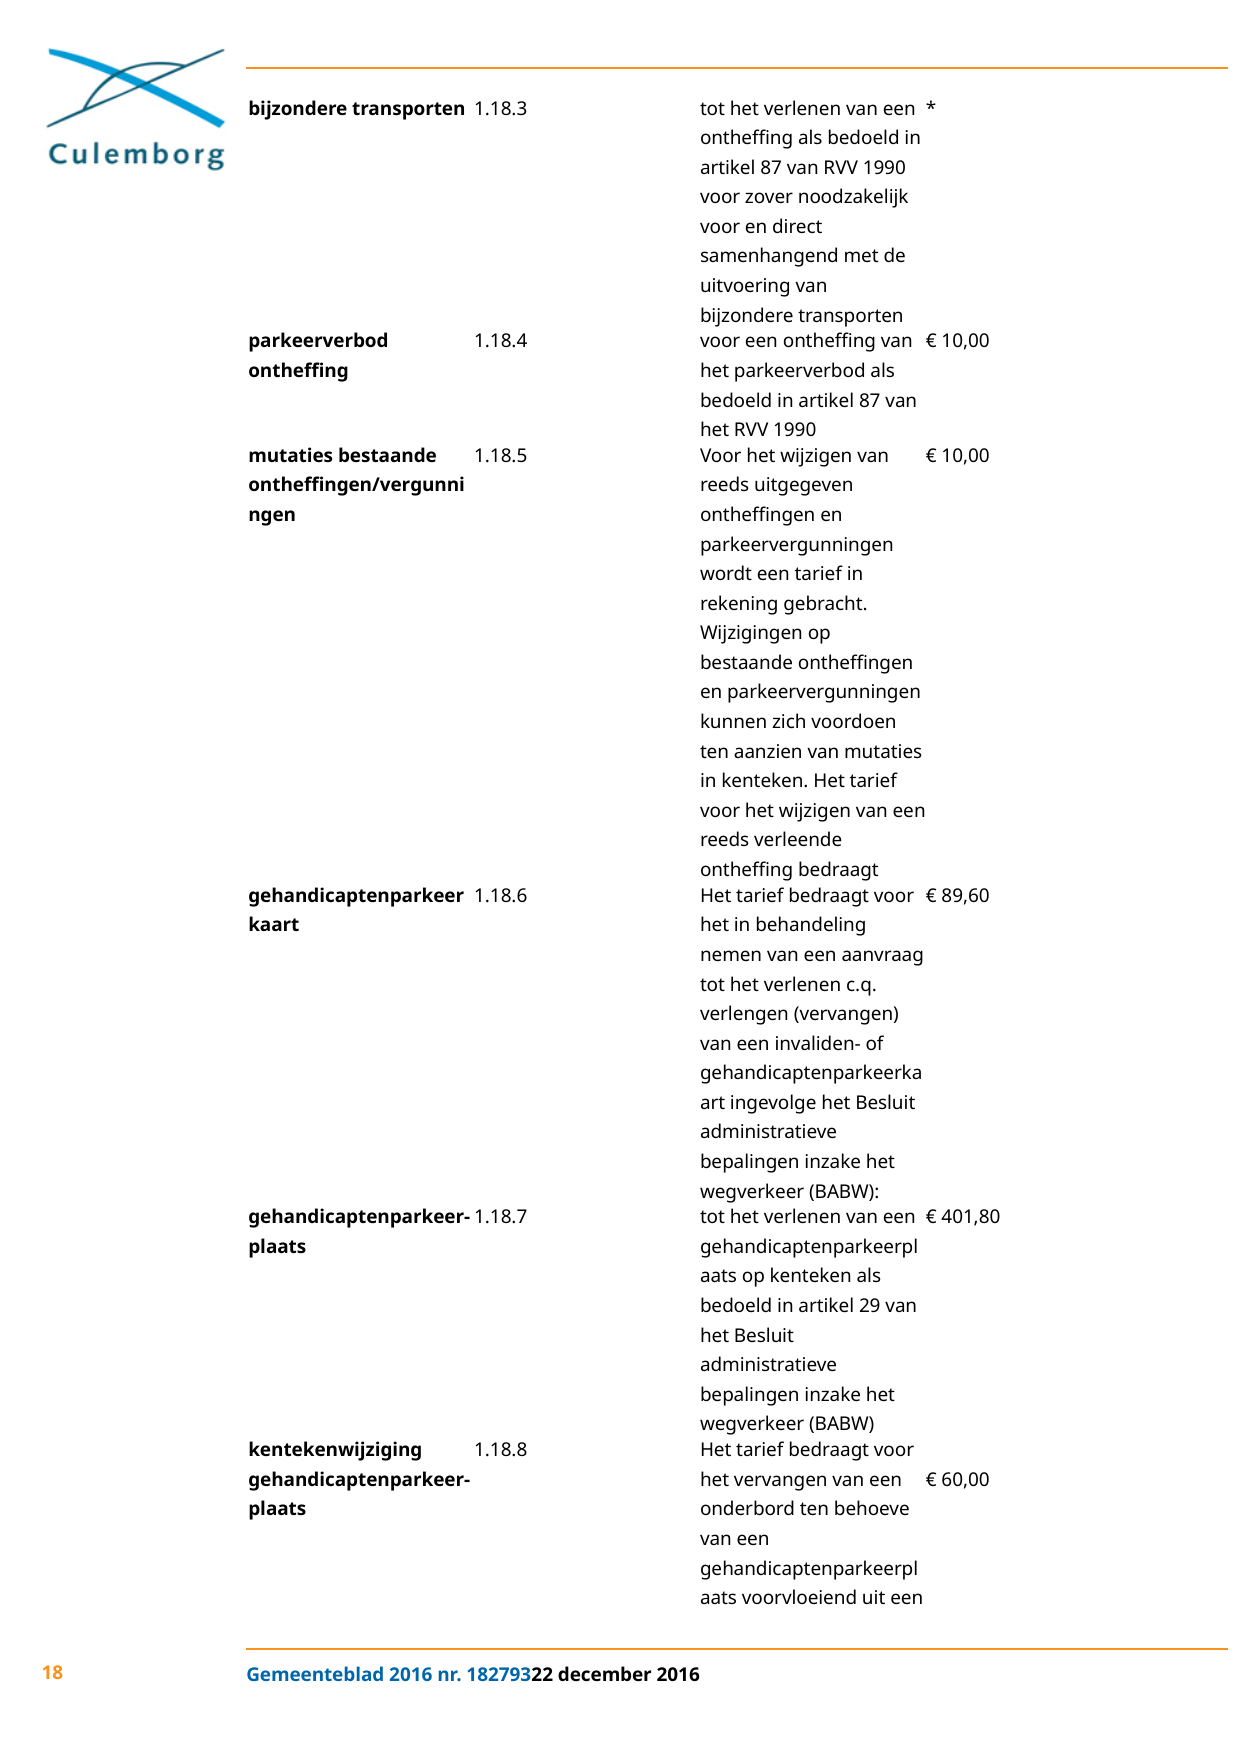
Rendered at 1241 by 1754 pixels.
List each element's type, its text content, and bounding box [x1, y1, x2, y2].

table_cell 1.18.7 [474, 1204, 700, 1436]
table_cell 1.18.3 [474, 95, 700, 328]
table_cell parkeerverbod ontheffing [248, 328, 474, 442]
table_cell gehandicaptenparkeer-plaats [248, 1204, 474, 1436]
table_cell kentekenwijziging gehandicaptenparkeer-plaats [248, 1436, 474, 1610]
table_cell voor een ontheffing van het parkeerverbod als bedoeld in artikel 87 van het RVV 1990 [700, 328, 926, 442]
table_cell € 10,00 [926, 442, 1152, 882]
table_cell Het tarief bedraagt voor het in behandeling nemen van een aanvraag tot het verlenen c.q. verlengen (vervangen) van een invaliden- of gehandicaptenparkeerkaart ingevolge het Besluit administratieve bepalingen inzake het wegverkeer (BABW): [700, 882, 926, 1203]
table_cell tot het verlenen van een gehandicaptenparkeerplaats op kenteken als bedoeld in artikel 29 van het Besluit administratieve bepalingen inzake het wegverkeer (BABW) [700, 1204, 926, 1436]
table_cell € 60,00 [926, 1436, 1152, 1610]
table_cell Voor het wijzigen van reeds uitgegeven ontheffingen en parkeervergunningen wordt een tarief in rekening gebracht. Wijzigingen op bestaande ontheffingen en parkeervergunningen kunnen zich voordoen ten aanzien van mutaties in kenteken. Het tarief voor het wijzigen van een reeds verleende ontheffing bedraagt [700, 442, 926, 882]
table_cell 1.18.4 [474, 328, 700, 442]
table_cell * [926, 95, 1152, 328]
table_cell mutaties bestaande ontheffingen/vergunningen [248, 442, 474, 882]
table_cell tot het verlenen van een ontheffing als bedoeld in artikel 87 van RVV 1990 voor zover noodzakelijk voor en direct samenhangend met de uitvoering van bijzondere transporten [700, 95, 926, 328]
table_cell bijzondere transporten [248, 95, 474, 328]
picture [41, 47, 231, 172]
table_cell € 89,60 [926, 882, 1152, 1203]
table_cell 1.18.6 [474, 882, 700, 1203]
table_cell 1.18.8 [474, 1436, 700, 1610]
table_cell Het tarief bedraagt voor het vervangen van een onderbord ten behoeve van een gehandicaptenparkeerplaats voorvloeiend uit een [700, 1436, 926, 1610]
table_cell 1.18.5 [474, 442, 700, 882]
table_cell gehandicaptenparkeerkaart [248, 882, 474, 1203]
table_cell € 401,80 [926, 1204, 1152, 1436]
table_cell € 10,00 [926, 328, 1152, 442]
